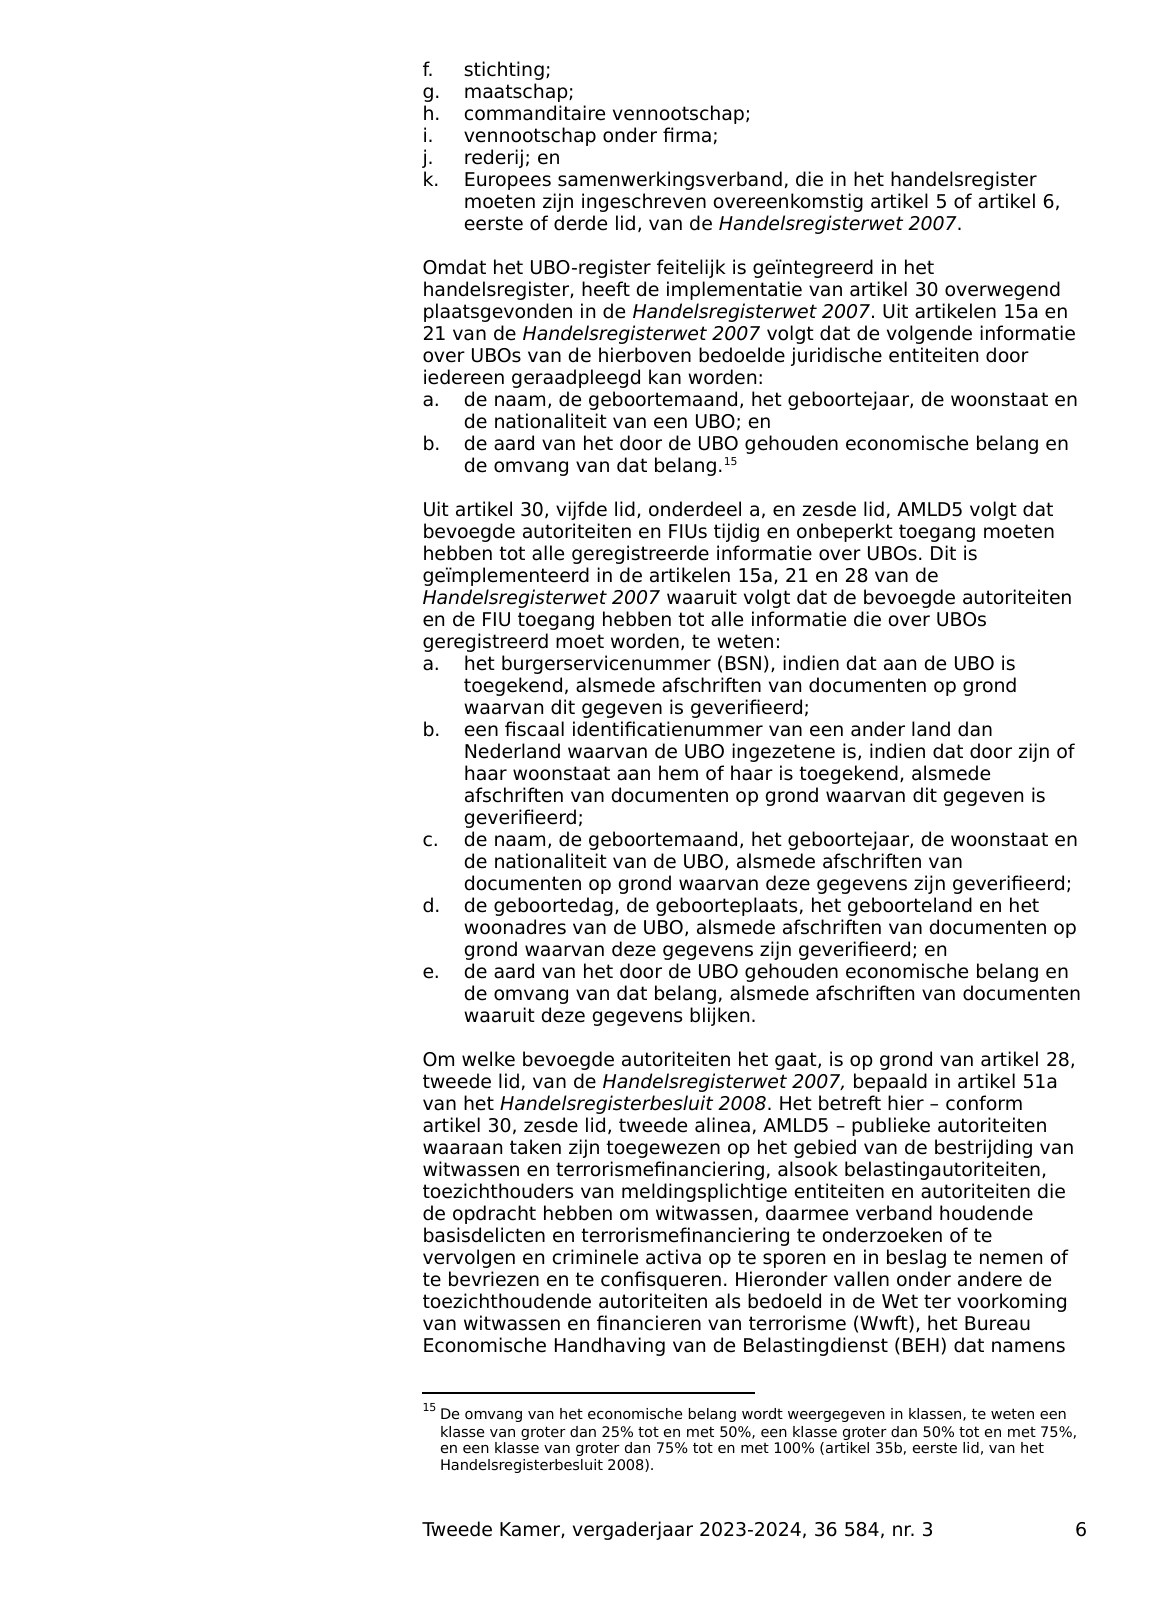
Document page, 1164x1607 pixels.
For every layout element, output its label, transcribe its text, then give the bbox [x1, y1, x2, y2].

text b. de aard van het door de UBO gehouden economische belang en de omvang van dat belang. [422, 433, 1087, 477]
text d. de geboortedag, de geboorteplaats, het geboorteland en het woonadres van de UBO, alsmede afschriften van documenten op grond waarvan deze gegevens zijn geverifieerd; en [422, 895, 1087, 961]
text Uit artikel 30, vijfde lid, onderdeel a, en zesde lid, AMLD5 volgt dat bevoegde autoriteiten en FIUs tijdig en onbeperkt toegang moeten hebben tot alle geregistreerde informatie over UBOs. Dit is geïmplementeerd in de artikelen 15a, 21 en 28 van de Handelsregisterwet 2007 waaruit volgt dat de bevoegde autoriteiten en de FIU toegang hebben tot alle informatie die over UBOs geregistreerd moet worden, te weten: [422, 499, 1087, 653]
text f. stichting; [422, 59, 1087, 81]
text k. Europees samenwerkingsverband, die in het handelsregister moeten zijn ingeschreven overeenkomstig artikel 5 of artikel 6, eerste of derde lid, van de Handelsregisterwet 2007. [422, 169, 1087, 235]
text i. vennootschap onder firma; [422, 125, 1087, 147]
text h. commanditaire vennootschap; [422, 103, 1087, 125]
text j. rederij; en [422, 147, 1087, 169]
text De omvang van het economische belang wordt weergegeven in klassen, te weten een klasse van groter dan 25% tot en met 50%, een klasse groter dan 50% tot en met 75%, en een klasse van groter dan 75% tot en met 100% (artikel 35b, eerste lid, van het Handelsregisterbesluit 2008). [422, 1402, 1087, 1474]
text c. de naam, de geboortemaand, het geboortejaar, de woonstaat en de nationaliteit van de UBO, alsmede afschriften van documenten op grond waarvan deze gegevens zijn geverifieerd; [422, 829, 1087, 895]
text a. het burgerservicenummer (BSN), indien dat aan de UBO is toegekend, alsmede afschriften van documenten op grond waarvan dit gegeven is geverifieerd; [422, 653, 1087, 719]
text a. de naam, de geboortemaand, het geboortejaar, de woonstaat en de nationaliteit van een UBO; en [422, 389, 1087, 433]
text g. maatschap; [422, 81, 1087, 103]
text Omdat het UBO-register feitelijk is geïntegreerd in het handelsregister, heeft de implementatie van artikel 30 overwegend plaatsgevonden in de Handelsregisterwet 2007. Uit artikelen 15a en 21 van de Handelsregisterwet 2007 volgt dat de volgende informatie over UBOs van de hierboven bedoelde juridische entiteiten door iedereen geraadpleegd kan worden: [422, 257, 1087, 389]
text Om welke bevoegde autoriteiten het gaat, is op grond van artikel 28, tweede lid, van de Handelsregisterwet 2007, bepaald in artikel 51a van het Handelsregisterbesluit 2008. Het betreft hier – conform artikel 30, zesde lid, tweede alinea, AMLD5 – publieke autoriteiten waaraan taken zijn toegewezen op het gebied van de bestrijding van witwassen en terrorismefinanciering, alsook belastingautoriteiten, toezichthouders van meldingsplichtige entiteiten en autoriteiten die de opdracht hebben om witwassen, daarmee verband houdende basisdelicten en terrorismefinanciering te onderzoeken of te vervolgen en criminele activa op te sporen en in beslag te nemen of te bevriezen en te confisqueren. Hieronder vallen onder andere de toezichthoudende autoriteiten als bedoeld in de Wet ter voorkoming van witwassen en financieren van terrorisme (Wwft), het Bureau Economische Handhaving van de Belastingdienst (BEH) dat namens [422, 1049, 1087, 1356]
text e. de aard van het door de UBO gehouden economische belang en de omvang van dat belang, alsmede afschriften van documenten waaruit deze gegevens blijken. [422, 961, 1087, 1027]
text b. een fiscaal identificatienummer van een ander land dan Nederland waarvan de UBO ingezetene is, indien dat door zijn of haar woonstaat aan hem of haar is toegekend, alsmede afschriften van documenten op grond waarvan dit gegeven is geverifieerd; [422, 719, 1087, 829]
